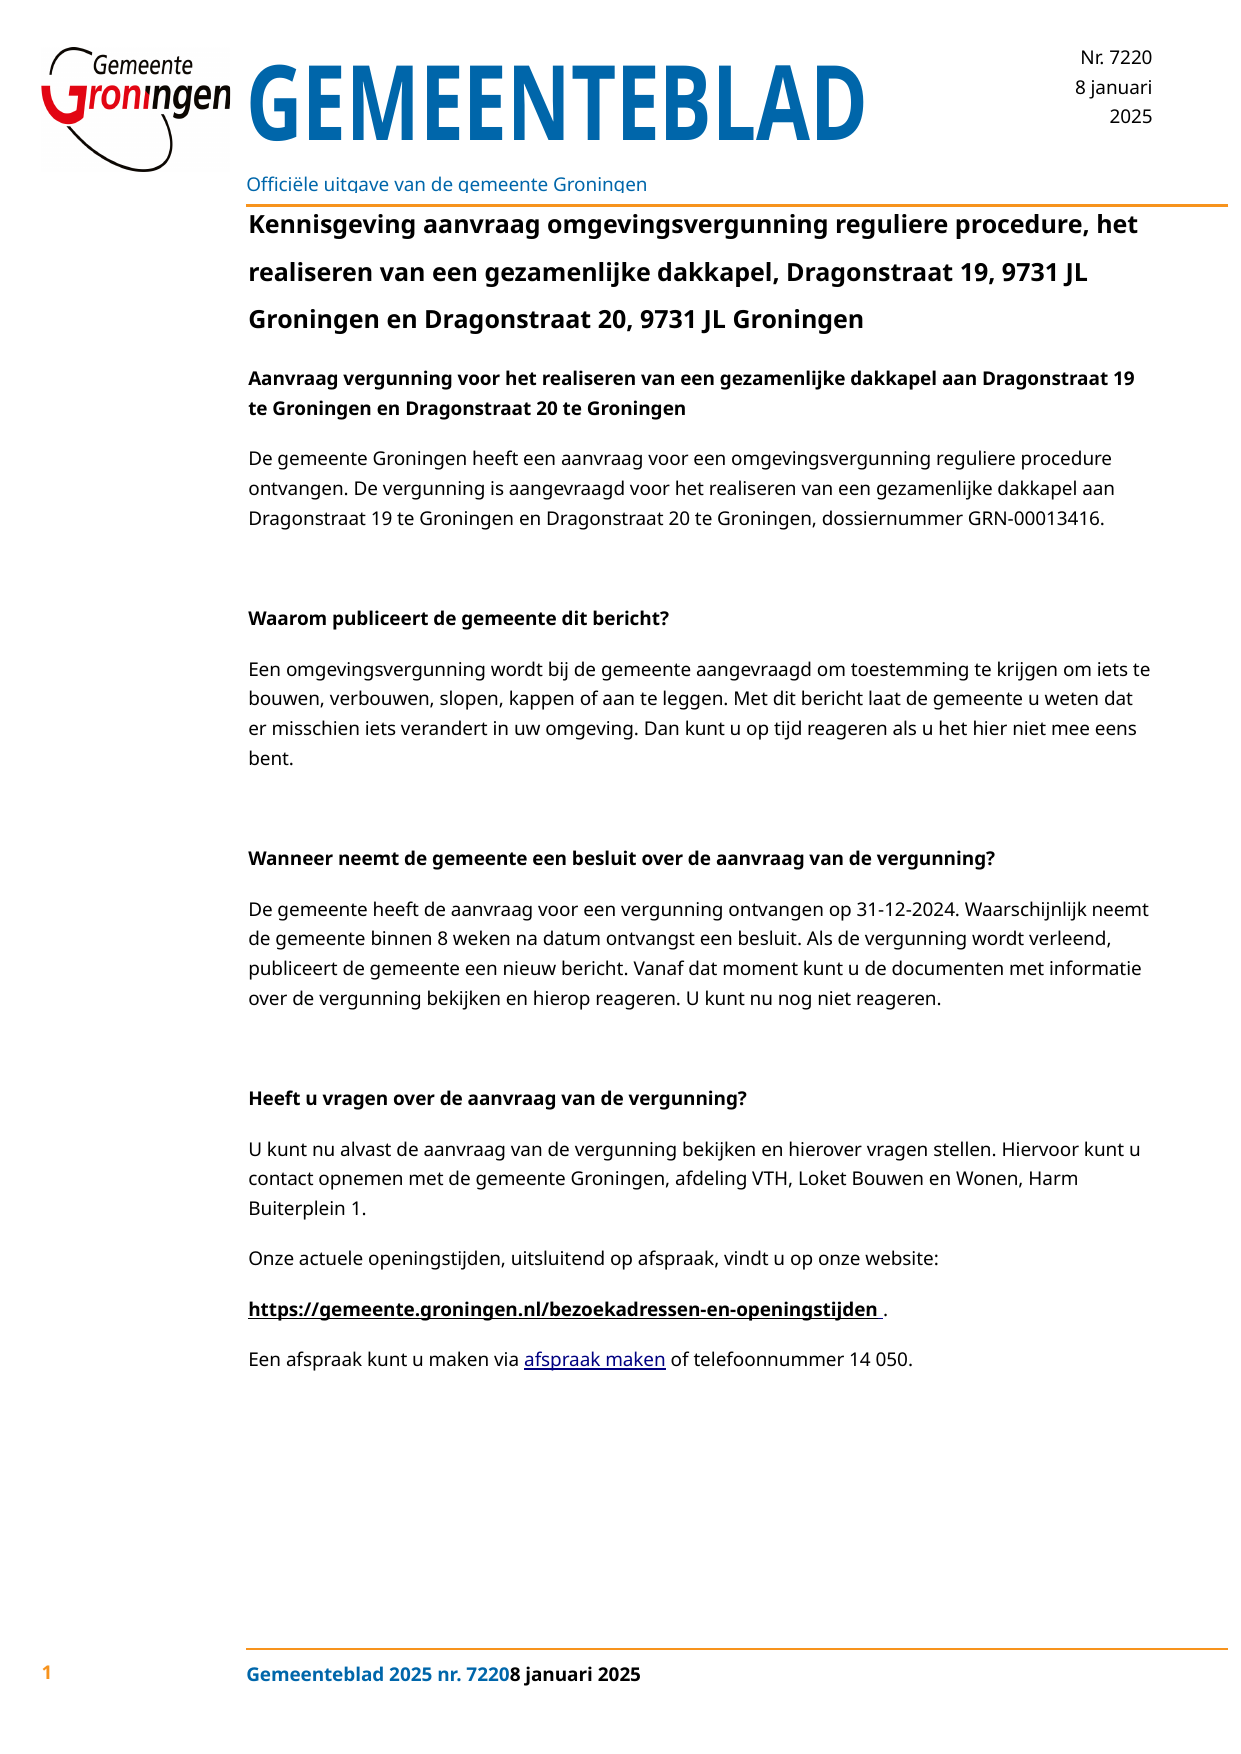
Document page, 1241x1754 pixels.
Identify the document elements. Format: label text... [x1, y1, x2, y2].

picture [41, 47, 231, 172]
text Een afspraak kunt u maken via afspraak maken of telefoonnummer 14 050. [248, 1346, 1152, 1372]
text Wanneer neemt de gemeente een besluit over de aanvraag van de vergunning? [248, 846, 1152, 871]
text Heeft u vragen over de aanvraag van de vergunning? [248, 1086, 1152, 1111]
text Onze actuele openingstijden, uitsluitend op afspraak, vindt u op onze website: [248, 1246, 1152, 1271]
text Aanvraag vergunning voor het realiseren van een gezamenlijke dakkapel aan Dragonstraat 19 te Groningen en Dragonstraat 20 te Groningen [248, 366, 1152, 421]
text U kunt nu alvast de aanvraag van de vergunning bekijken en hierover vragen stellen. Hiervoor kunt u contact opnemen met de gemeente Groningen, afdeling VTH, Loket Bouwen en Wonen, Harm Buiterplein 1. [248, 1136, 1152, 1221]
text Kennisgeving aanvraag omgevingsvergunning reguliere procedure, het realiseren van een gezamenlijke dakkapel, Dragonstraat 19, 9731 JL Groningen en Dragonstraat 20, 9731 JL Groningen [248, 207, 1152, 336]
text Een omgevingsvergunning wordt bij de gemeente aangevraagd om toestemming te krijgen om iets te bouwen, verbouwen, slopen, kappen of aan te leggen. Met dit bericht laat de gemeente u weten dat er misschien iets verandert in uw omgeving. Dan kunt u op tijd reageren als u het hier niet mee eens bent. [248, 656, 1152, 770]
text https://gemeente.groningen.nl/bezoekadressen-en-openingstijden . [248, 1296, 1152, 1322]
text Waarom publiceert de gemeente dit bericht? [248, 606, 1152, 631]
text De gemeente Groningen heeft een aanvraag voor een omgevingsvergunning reguliere procedure ontvangen. De vergunning is aangevraagd voor het realiseren van een gezamenlijke dakkapel aan Dragonstraat 19 te Groningen en Dragonstraat 20 te Groningen, dossiernummer GRN-00013416. [248, 446, 1152, 530]
text De gemeente heeft de aanvraag voor een vergunning ontvangen op 31-12-2024. Waarschijnlijk neemt de gemeente binnen 8 weken na datum ontvangst een besluit. Als de vergunning wordt verleend, publiceert de gemeente een nieuw bericht. Vanaf dat moment kunt u de documenten met informatie over de vergunning bekijken en hierop reageren. U kunt nu nog niet reageren. [248, 896, 1152, 1010]
